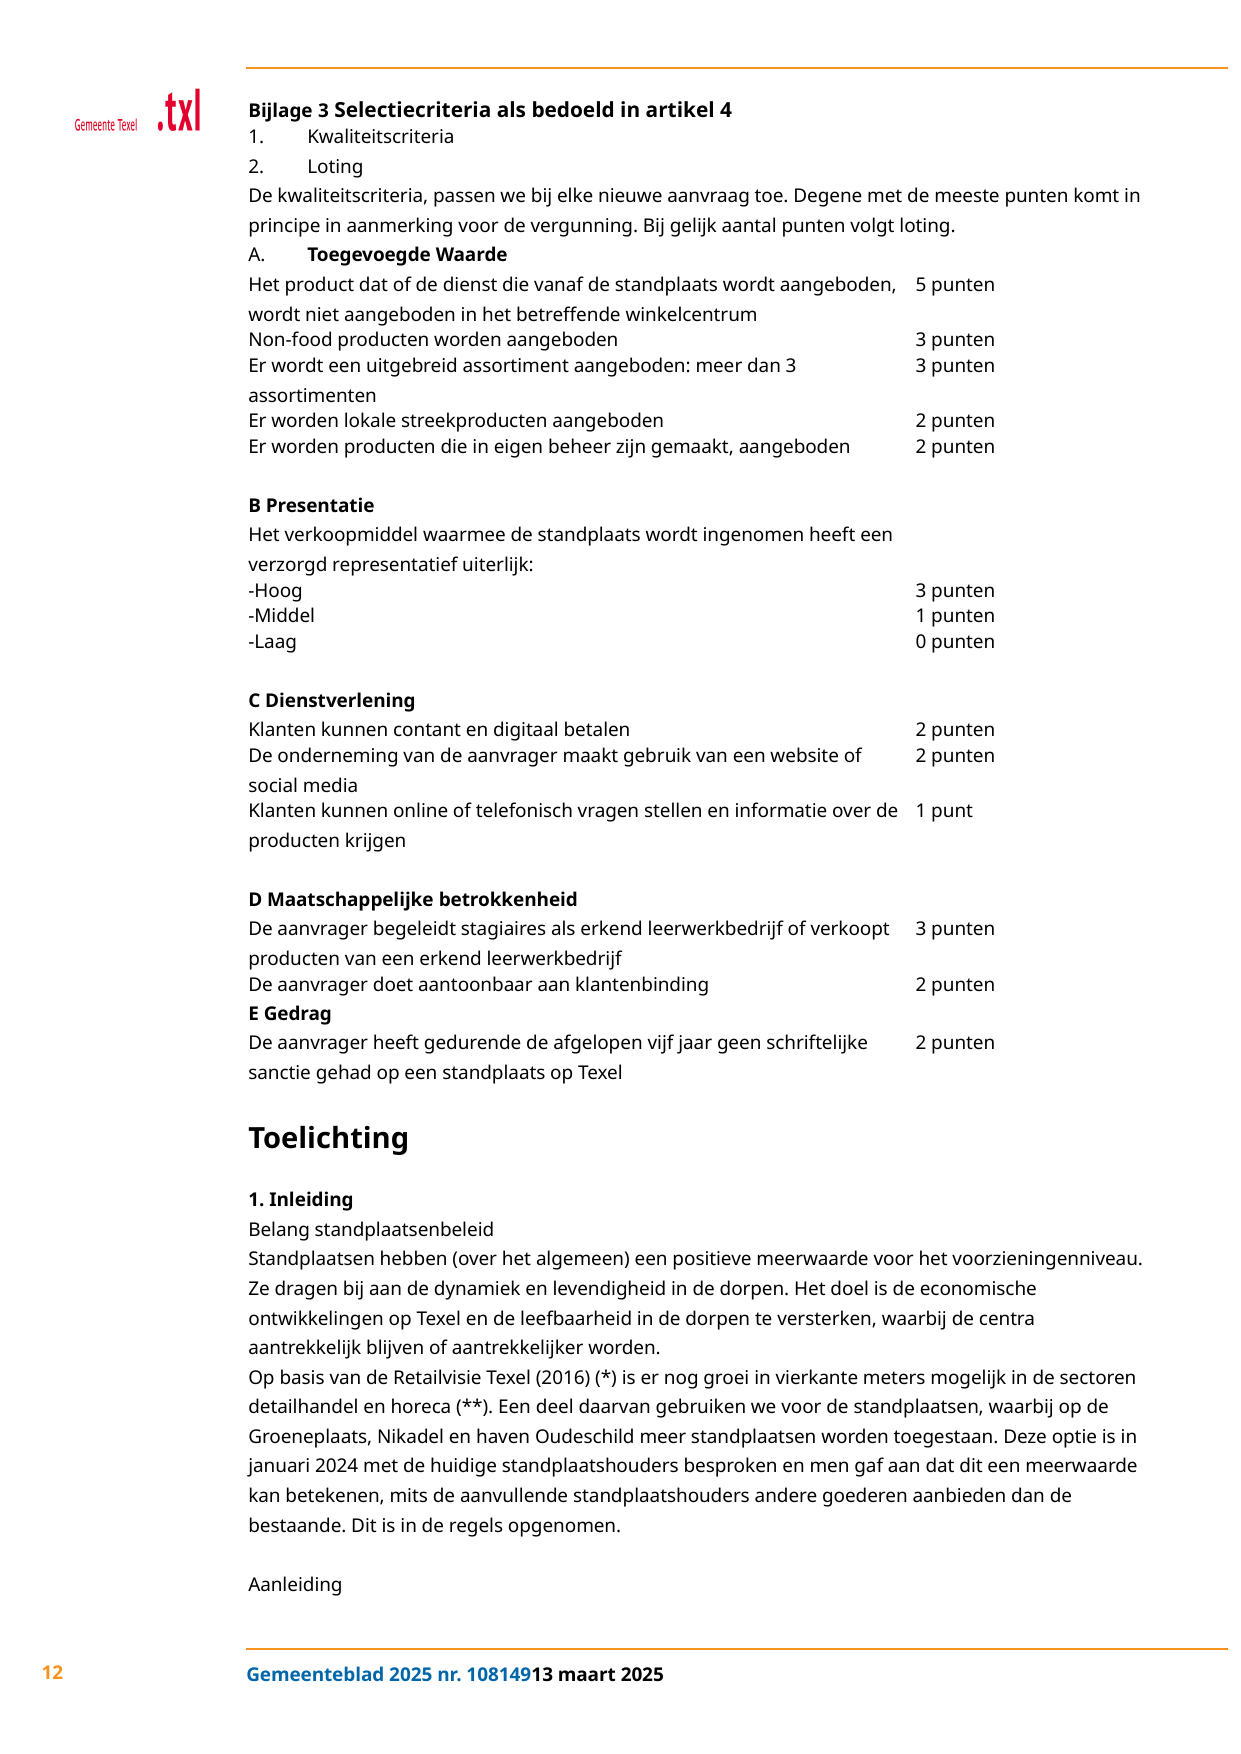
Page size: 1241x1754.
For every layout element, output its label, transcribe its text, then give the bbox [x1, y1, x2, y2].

table_header 2 punten [915, 1030, 1152, 1085]
text Aanleiding [248, 1571, 1152, 1597]
text D Maatschappelijke betrokkenheid [248, 886, 1152, 912]
table_header De aanvrager heeft gedurende de afgelopen vijf jaar geen schriftelijke sanctie gehad op een standplaats op Texel [248, 1030, 915, 1085]
table_cell 2 punten [915, 743, 1152, 798]
table_cell 3 punten [915, 327, 1152, 352]
table_cell 1 punt [915, 798, 1152, 853]
table_cell Klanten kunnen online of telefonisch vragen stellen en informatie over de producten krijgen [248, 798, 915, 853]
table_header Klanten kunnen contant en digitaal betalen [248, 717, 915, 742]
list Loting [248, 153, 1152, 179]
table_cell -Hoog [248, 577, 915, 603]
table_cell 2 punten [915, 434, 1152, 459]
table_cell 3 punten [915, 353, 1152, 408]
text C Dienstverlening [248, 687, 1152, 713]
text Belang standplaatsenbeleid [248, 1216, 1152, 1242]
table_cell -Middel [248, 603, 915, 628]
table_cell Er wordt een uitgebreid assortiment aangeboden: meer dan 3 assortimenten [248, 353, 915, 408]
table_cell 1 punten [915, 603, 1152, 628]
table_cell 2 punten [915, 408, 1152, 433]
table_header Het verkoopmiddel waarmee de standplaats wordt ingenomen heeft een verzorgd representatief uiterlijk: [248, 522, 915, 577]
table_cell Non-food producten worden aangeboden [248, 327, 915, 352]
text Toelichting [248, 1118, 1152, 1157]
table_cell 0 punten [915, 629, 1152, 654]
table_cell Er worden lokale streekproducten aangeboden [248, 408, 915, 433]
table_cell 3 punten [915, 577, 1152, 603]
text E Gedrag [248, 1000, 1152, 1026]
table_cell 2 punten [915, 971, 1152, 997]
text De kwaliteitscriteria, passen we bij elke nieuwe aanvraag toe. Degene met de meeste punten komt in principe in aanmerking voor de vergunning. Bij gelijk aantal punten volgt loting. [248, 182, 1152, 238]
table_cell De onderneming van de aanvrager maakt gebruik van een website of social media [248, 743, 915, 798]
table_header [915, 522, 1152, 577]
table_cell De aanvrager doet aantoonbaar aan klantenbinding [248, 971, 915, 997]
table_cell Er worden producten die in eigen beheer zijn gemaakt, aangeboden [248, 434, 915, 459]
text Op basis van de Retailvisie Texel (2016) (*) is er nog groei in vierkante meters mogelijk in de sectoren detailhandel en horeca (**). Een deel daarvan gebruiken we voor de standplaatsen, waarbij op de Groeneplaats, Nikadel en haven Oudeschild meer standplaatsen worden toegestaan. Deze optie is in januari 2024 met de huidige standplaatshouders besproken en men gaf aan dat dit een meerwaarde kan betekenen, mits de aanvullende standplaatshouders andere goederen aanbieden dan de bestaande. Dit is in de regels opgenomen. [248, 1364, 1152, 1538]
table_header 3 punten [915, 916, 1152, 971]
text Standplaatsen hebben (over het algemeen) een positieve meerwaarde voor het voorzieningenniveau. Ze dragen bij aan de dynamiek en levendigheid in de dorpen. Het doel is de economische ontwikkelingen op Texel en de leefbaarheid in de dorpen te versterken, waarbij de centra aantrekkelijk blijven of aantrekkelijker worden. [248, 1246, 1152, 1360]
table_header 5 punten [915, 271, 1152, 327]
table_header De aanvrager begeleidt stagiaires als erkend leerwerkbedrijf of verkoopt producten van een erkend leerwerkbedrijf [248, 916, 915, 971]
text B Presentatie [248, 492, 1152, 518]
text Bijlage 3 Selectiecriteria als bedoeld in artikel 4 [248, 95, 1152, 123]
picture [41, 47, 231, 172]
text 1. Inleiding [248, 1186, 1152, 1212]
list Toegevoegde Waarde [248, 242, 1152, 267]
table_cell -Laag [248, 629, 915, 654]
list Kwaliteitscriteria [248, 123, 1152, 149]
table_header 2 punten [915, 717, 1152, 742]
table_header Het product dat of de dienst die vanaf de standplaats wordt aangeboden, wordt niet aangeboden in het betreffende winkelcentrum [248, 271, 915, 327]
